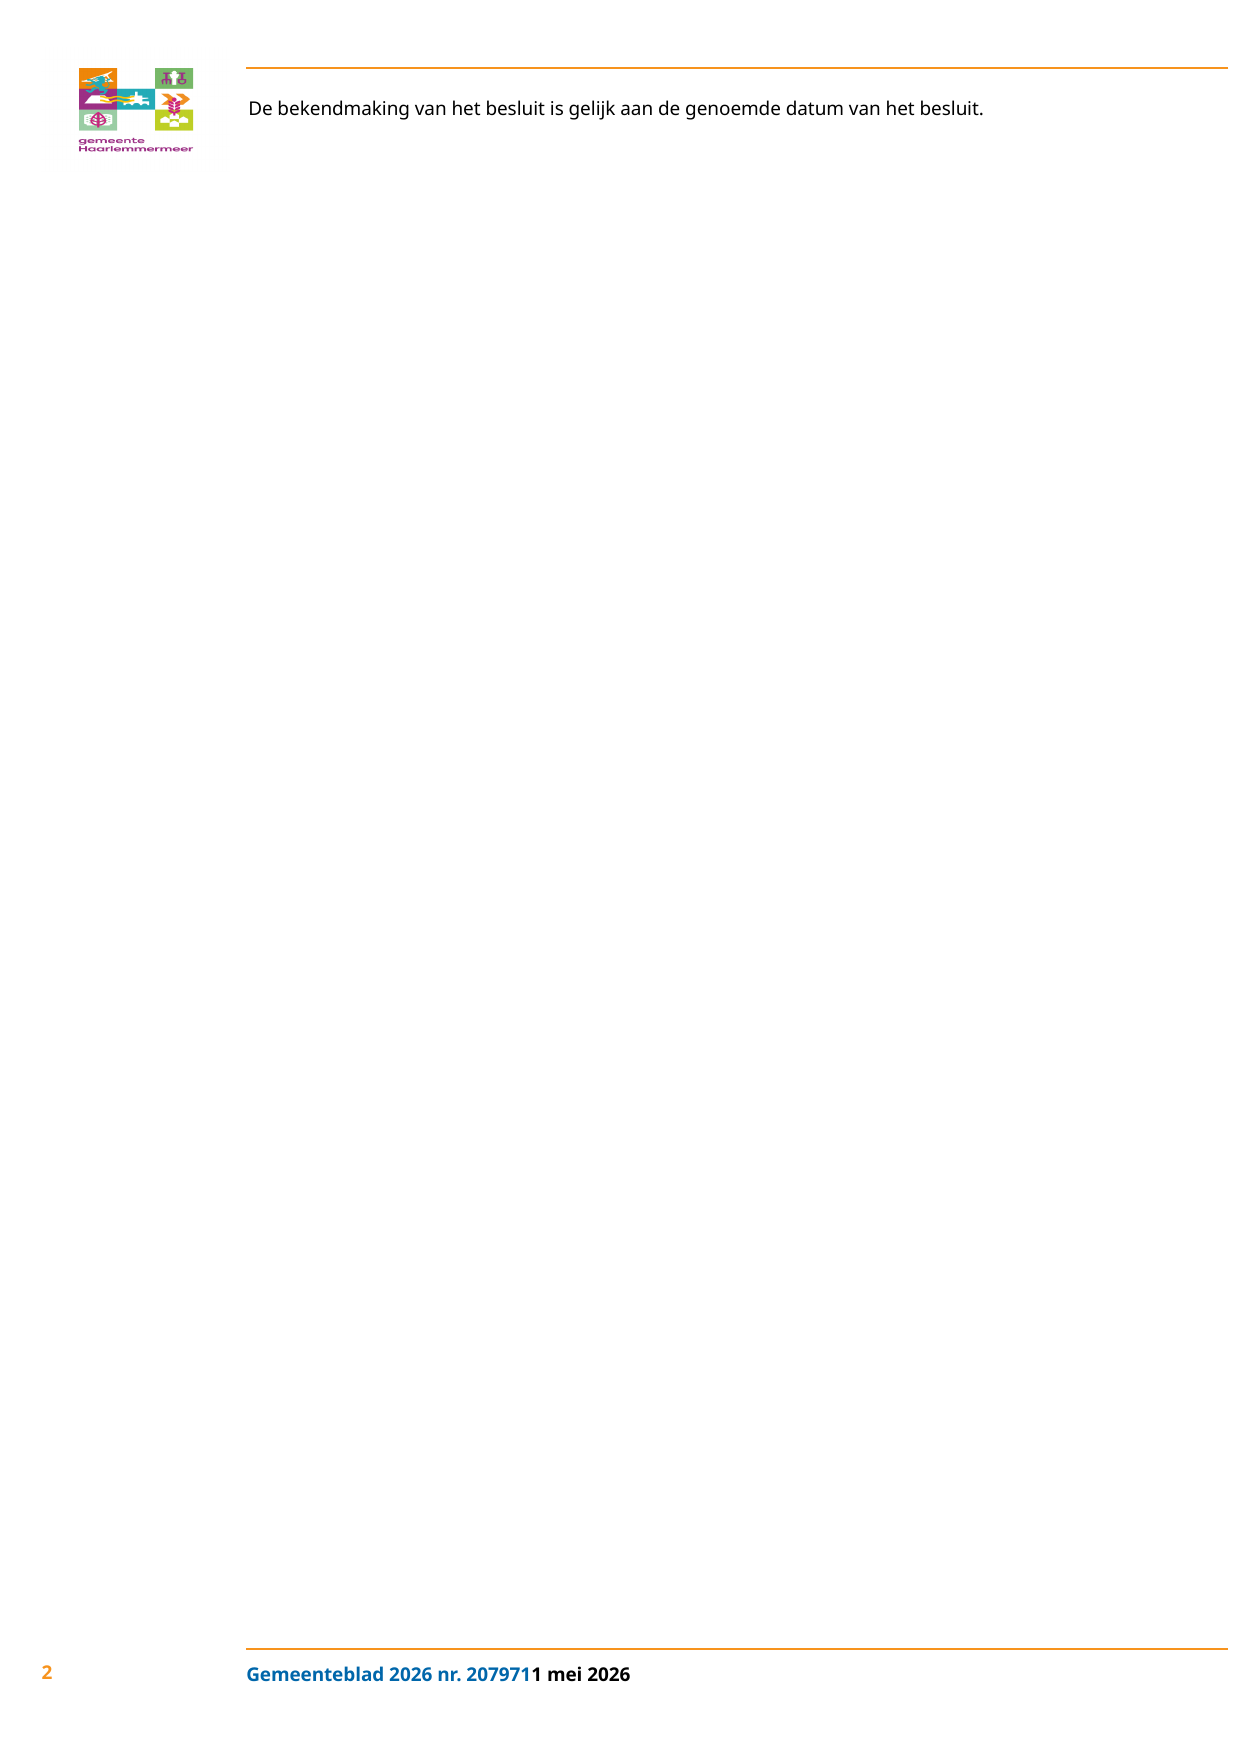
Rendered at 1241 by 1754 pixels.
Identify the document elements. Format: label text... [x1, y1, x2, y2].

text De bekendmaking van het besluit is gelijk aan de genoemde datum van het besluit. [248, 95, 1152, 121]
picture [41, 47, 231, 172]
